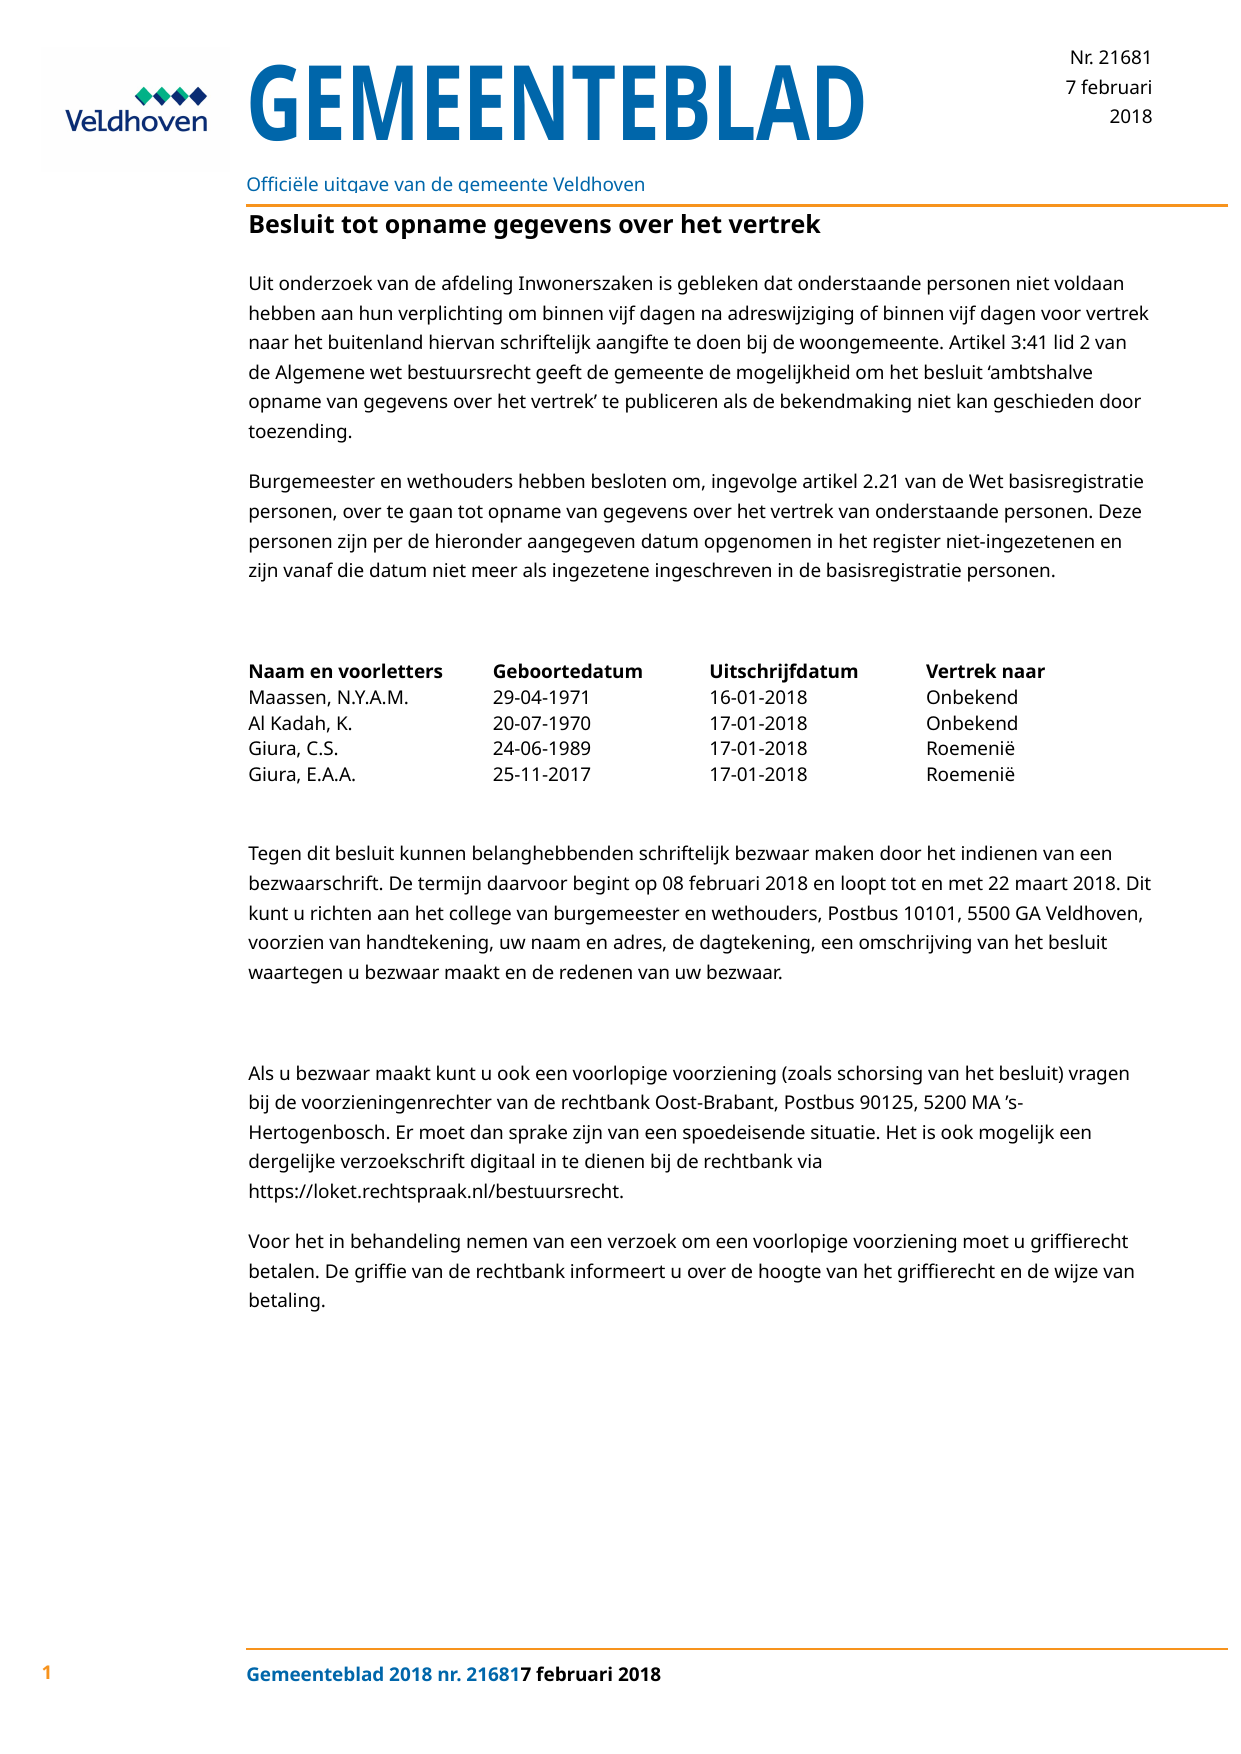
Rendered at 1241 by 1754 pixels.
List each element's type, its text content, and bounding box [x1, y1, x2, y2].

text Burgemeester en wethouders hebben besloten om, ingevolge artikel 2.21 van de Wet basisregistratie personen, over te gaan tot opname van gegevens over het vertrek van onderstaande personen. Deze personen zijn per de hieronder aangegeven datum opgenomen in het register niet-ingezetenen en zijn vanaf die datum niet meer als ingezetene ingeschreven in de basisregistratie personen. [248, 469, 1152, 583]
table_cell 24-06-1989 [493, 736, 709, 761]
table_header Naam en voorletters [248, 658, 493, 684]
table_cell Onbekend [926, 684, 1152, 710]
table_cell 29-04-1971 [493, 684, 709, 710]
table_cell Onbekend [926, 710, 1152, 736]
text Voor het in behandeling nemen van een verzoek om een voorlopige voorziening moet u griffierecht betalen. De griffie van de rechtbank informeert u over de hoogte van het griffierecht en de wijze van betaling. [248, 1228, 1152, 1313]
table_header Uitschrijfdatum [709, 658, 926, 684]
table_cell Maassen, N.Y.A.M. [248, 684, 493, 710]
table_header Geboortedatum [493, 658, 709, 684]
table_cell Al Kadah, K. [248, 710, 493, 736]
table_cell Roemenië [926, 761, 1152, 787]
table_cell 25-11-2017 [493, 761, 709, 787]
text Als u bezwaar maakt kunt u ook een voorlopige voorziening (zoals schorsing van het besluit) vragen bij de voorzieningenrechter van de rechtbank Oost-Brabant, Postbus 90125, 5200 MA ’s-Hertogenbosch. Er moet dan sprake zijn van een spoedeisende situatie. Het is ook mogelijk een dergelijke verzoekschrift digitaal in te dienen bij de rechtbank via https://loket.rechtspraak.nl/bestuursrecht. [248, 1060, 1152, 1204]
table_cell 16-01-2018 [709, 684, 926, 710]
picture [41, 47, 231, 172]
table_cell 17-01-2018 [709, 761, 926, 787]
table_cell Giura, E.A.A. [248, 761, 493, 787]
text Uit onderzoek van de afdeling Inwonerszaken is gebleken dat onderstaande personen niet voldaan hebben aan hun verplichting om binnen vijf dagen na adreswijziging of binnen vijf dagen voor vertrek naar het buitenland hiervan schriftelijk aangifte te doen bij de woongemeente. Artikel 3:41 lid 2 van de Algemene wet bestuursrecht geeft de gemeente de mogelijkheid om het besluit ‘ambtshalve opname van gegevens over het vertrek’ te publiceren als de bekendmaking niet kan geschieden door toezending. [248, 270, 1152, 444]
text Tegen dit besluit kunnen belanghebbenden schriftelijk bezwaar maken door het indienen van een bezwaarschrift. De termijn daarvoor begint op 08 februari 2018 en loopt tot en met 22 maart 2018. Dit kunt u richten aan het college van burgemeester en wethouders, Postbus 10101, 5500 GA Veldhoven, voorzien van handtekening, uw naam en adres, de dagtekening, een omschrijving van het besluit waartegen u bezwaar maakt en de redenen van uw bezwaar. [248, 841, 1152, 985]
text Besluit tot opname gegevens over het vertrek [248, 207, 1152, 241]
table_cell 20-07-1970 [493, 710, 709, 736]
table_cell 17-01-2018 [709, 710, 926, 736]
table_cell Giura, C.S. [248, 736, 493, 761]
table_header Vertrek naar [926, 658, 1152, 684]
table_cell Roemenië [926, 736, 1152, 761]
table_cell 17-01-2018 [709, 736, 926, 761]
